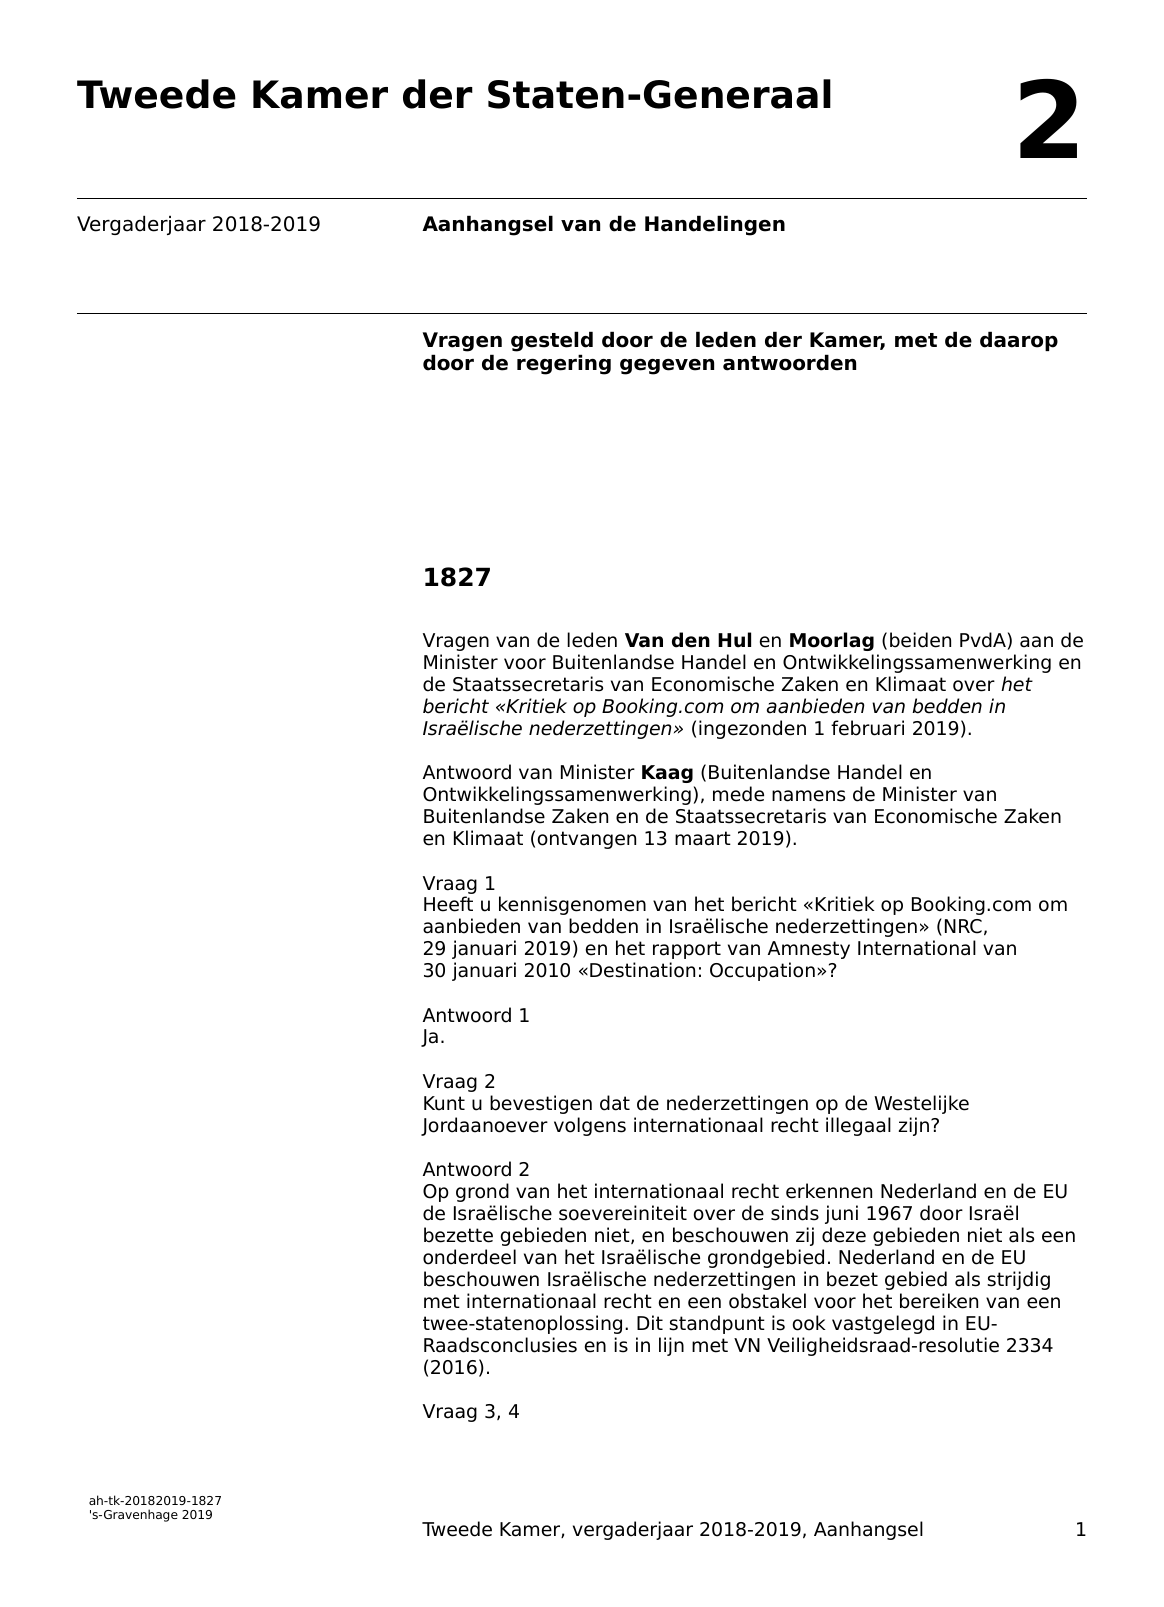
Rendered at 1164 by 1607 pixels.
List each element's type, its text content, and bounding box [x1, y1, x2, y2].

text Vraag 2 [422, 1071, 1087, 1093]
text 's-Gravenhage 2019 [88, 1508, 323, 1522]
table_cell Vragen gesteld door de leden der Kamer, met de daarop door de regering gegeven antwoorden [422, 314, 1087, 375]
text ah-tk-20182019-1827 [88, 1494, 323, 1508]
text Op grond van het internationaal recht erkennen Nederland en de EU de Israëlische soevereiniteit over de sinds juni 1967 door Israël bezette gebieden niet, en beschouwen zij deze gebieden niet als een onderdeel van het Israëlische grondgebied. Nederland en de EU beschouwen Israëlische nederzettingen in bezet gebied als strijdig met internationaal recht en een obstakel voor het bereiken van een twee-statenoplossing. Dit standpunt is ook vastgelegd in EU-Raadsconclusies en is in lijn met VN Veiligheidsraad-resolutie 2334 (2016). [422, 1181, 1087, 1378]
table_header 2 [886, 59, 1087, 198]
text Kunt u bevestigen dat de nederzettingen op de Westelijke Jordaanoever volgens internationaal recht illegaal zijn? [422, 1093, 1087, 1137]
table_cell Aanhangsel van de Handelingen [422, 199, 1087, 313]
table_cell Vergaderjaar 2018-2019 [77, 199, 422, 313]
text 1827 [422, 563, 1087, 592]
text Ja. [422, 1026, 1087, 1048]
table_cell [77, 314, 422, 375]
text Antwoord 2 [422, 1159, 1087, 1181]
text Antwoord van Minister Kaag (Buitenlandse Handel en Ontwikkelingssamenwerking), mede namens de Minister van Buitenlandse Zaken en de Staatssecretaris van Economische Zaken en Klimaat (ontvangen 13 maart 2019). [422, 762, 1087, 850]
table_header Tweede Kamer der Staten-Generaal [77, 59, 886, 198]
text Antwoord 1 [422, 1004, 1087, 1026]
text Vragen van de leden Van den Hul en Moorlag (beiden PvdA) aan de Minister voor Buitenlandse Handel en Ontwikkelingssamenwerking en de Staatssecretaris van Economische Zaken en Klimaat over het bericht «Kritiek op Booking.com om aanbieden van bedden in Israëlische nederzettingen» (ingezonden 1 februari 2019). [422, 630, 1087, 740]
text Heeft u kennisgenomen van het bericht «Kritiek op Booking.com om aanbieden van bedden in Israëlische nederzettingen» (NRC, 29 januari 2019) en het rapport van Amnesty International van 30 januari 2010 «Destination: Occupation»? [422, 894, 1087, 982]
text Vraag 1 [422, 872, 1087, 894]
text Vraag 3, 4 [422, 1401, 1087, 1423]
